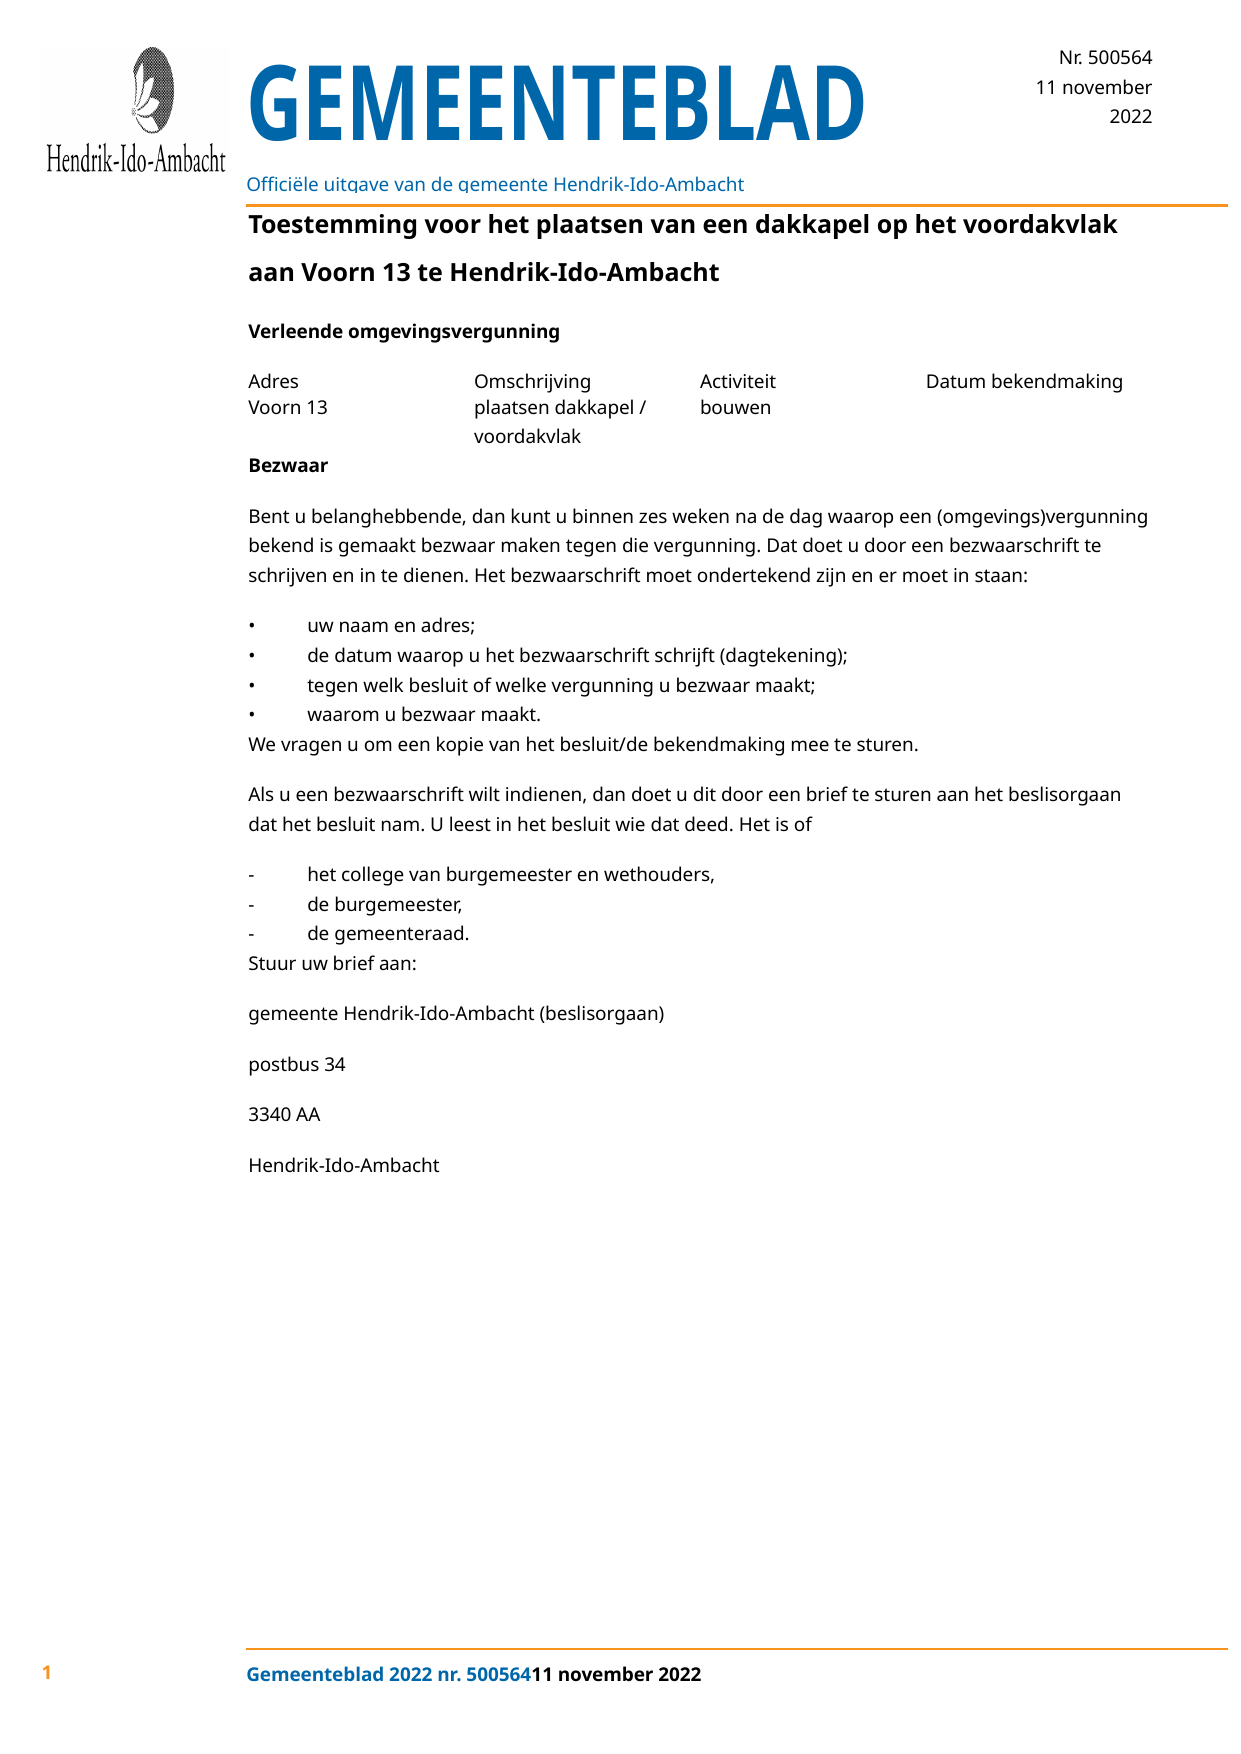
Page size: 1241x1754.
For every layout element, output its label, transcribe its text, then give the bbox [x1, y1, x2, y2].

table_cell [926, 394, 1152, 449]
table_cell Voorn 13 [248, 394, 474, 449]
table_cell bouwen [700, 394, 926, 449]
table_header Omschrijving [474, 369, 700, 394]
text gemeente Hendrik-Ido-Ambacht (beslisorgaan) [248, 1001, 1152, 1026]
text Als u een bezwaarschrift wilt indienen, dan doet u dit door een brief te sturen aan het beslisorgaan dat het besluit nam. U leest in het besluit wie dat deed. Het is of [248, 781, 1152, 837]
table_header Adres [248, 369, 474, 394]
text Hendrik-Ido-Ambacht [248, 1152, 1152, 1178]
text Toestemming voor het plaatsen van een dakkapel op het voordakvlak aan Voorn 13 te Hendrik-Ido-Ambacht [248, 207, 1152, 288]
list het college van burgemeester en wethouders, [248, 861, 1152, 887]
text Bezwaar [248, 453, 1152, 478]
text We vragen u om een kopie van het besluit/de bekendmaking mee te sturen. [248, 731, 1152, 757]
list de datum waarop u het bezwaarschrift schrijft (dagtekening); [248, 642, 1152, 668]
text 3340 AA [248, 1101, 1152, 1127]
list de burgemeester, [248, 891, 1152, 917]
table_header Datum bekendmaking [926, 369, 1152, 394]
list tegen welk besluit of welke vergunning u bezwaar maakt; [248, 672, 1152, 698]
text Bent u belanghebbende, dan kunt u binnen zes weken na de dag waarop een (omgevings)vergunning bekend is gemaakt bezwaar maken tegen die vergunning. Dat doet u door een bezwaarschrift te schrijven en in te dienen. Het bezwaarschrift moet ondertekend zijn en er moet in staan: [248, 503, 1152, 588]
text Verleende omgevingsvergunning [248, 318, 1152, 344]
table_header Activiteit [700, 369, 926, 394]
text Stuur uw brief aan: [248, 950, 1152, 976]
list de gemeenteraad. [248, 921, 1152, 946]
table_cell plaatsen dakkapel / voordakvlak [474, 394, 700, 449]
picture [41, 47, 231, 172]
list waarom u bezwaar maakt. [248, 701, 1152, 727]
text postbus 34 [248, 1051, 1152, 1077]
list uw naam en adres; [248, 613, 1152, 638]
